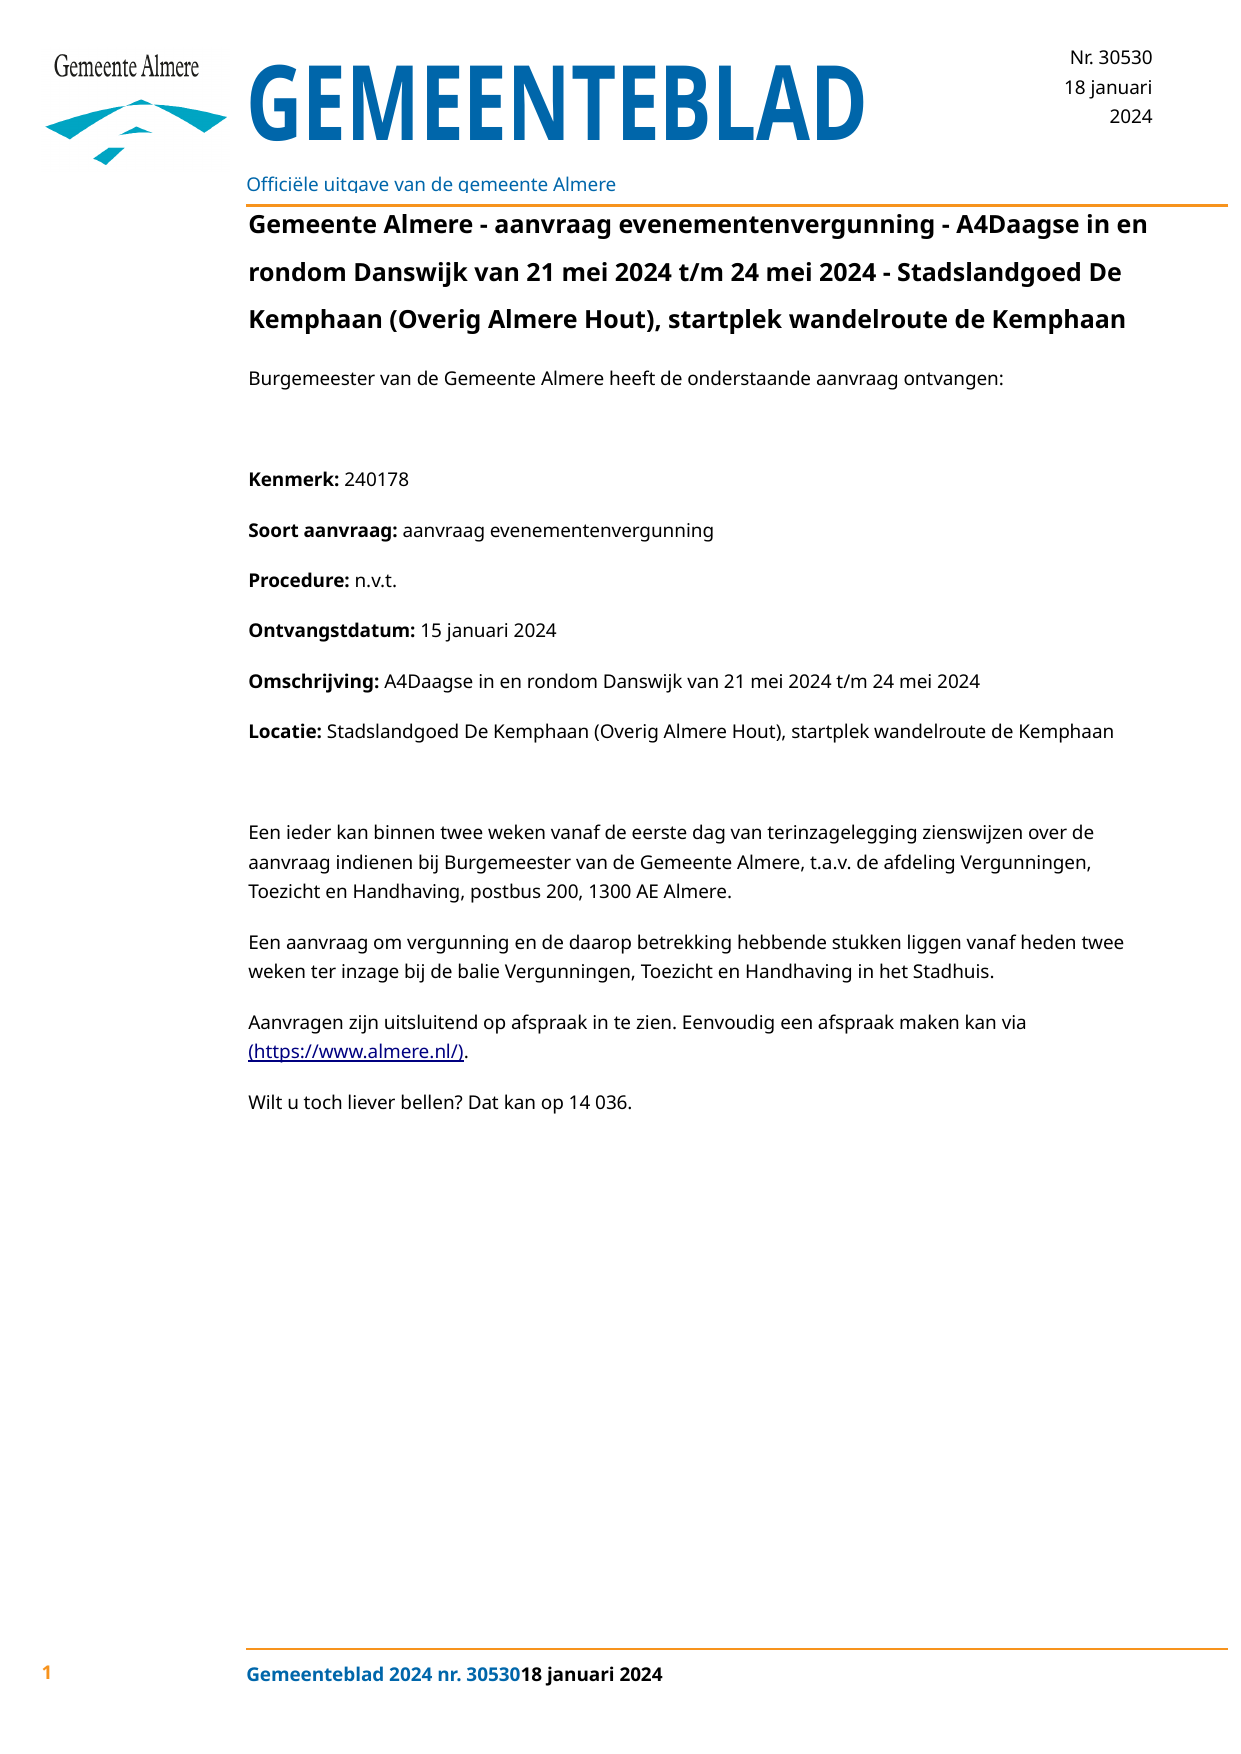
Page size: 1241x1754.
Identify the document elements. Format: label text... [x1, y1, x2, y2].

text Soort aanvraag: aanvraag evenementenvergunning [248, 517, 1152, 542]
text Een ieder kan binnen twee weken vanaf de eerste dag van terinzagelegging zienswijzen over de aanvraag indienen bij Burgemeester van de Gemeente Almere, t.a.v. de afdeling Vergunningen, Toezicht en Handhaving, postbus 200, 1300 AE Almere. [248, 819, 1152, 904]
text Wilt u toch liever bellen? Dat kan op 14 036. [248, 1089, 1152, 1114]
text Burgemeester van de Gemeente Almere heeft de onderstaande aanvraag ontvangen: [248, 366, 1152, 391]
text Een aanvraag om vergunning en de daarop betrekking hebbende stukken liggen vanaf heden twee weken ter inzage bij de balie Vergunningen, Toezicht en Handhaving in het Stadhuis. [248, 929, 1152, 984]
text Ontvangstdatum: 15 januari 2024 [248, 618, 1152, 643]
picture [41, 47, 231, 172]
text Omschrijving: A4Daagse in en rondom Danswijk van 21 mei 2024 t/m 24 mei 2024 [248, 668, 1152, 694]
text Locatie: Stadslandgoed De Kemphaan (Overig Almere Hout), startplek wandelroute de Kemphaan [248, 718, 1152, 744]
text Procedure: n.v.t. [248, 567, 1152, 593]
text Kenmerk: 240178 [248, 466, 1152, 492]
text Aanvragen zijn uitsluitend op afspraak in te zien. Eenvoudig een afspraak maken kan via (https://www.almere.nl/). [248, 1009, 1152, 1064]
text Gemeente Almere - aanvraag evenementenvergunning - A4Daagse in en rondom Danswijk van 21 mei 2024 t/m 24 mei 2024 - Stadslandgoed De Kemphaan (Overig Almere Hout), startplek wandelroute de Kemphaan [248, 207, 1152, 336]
